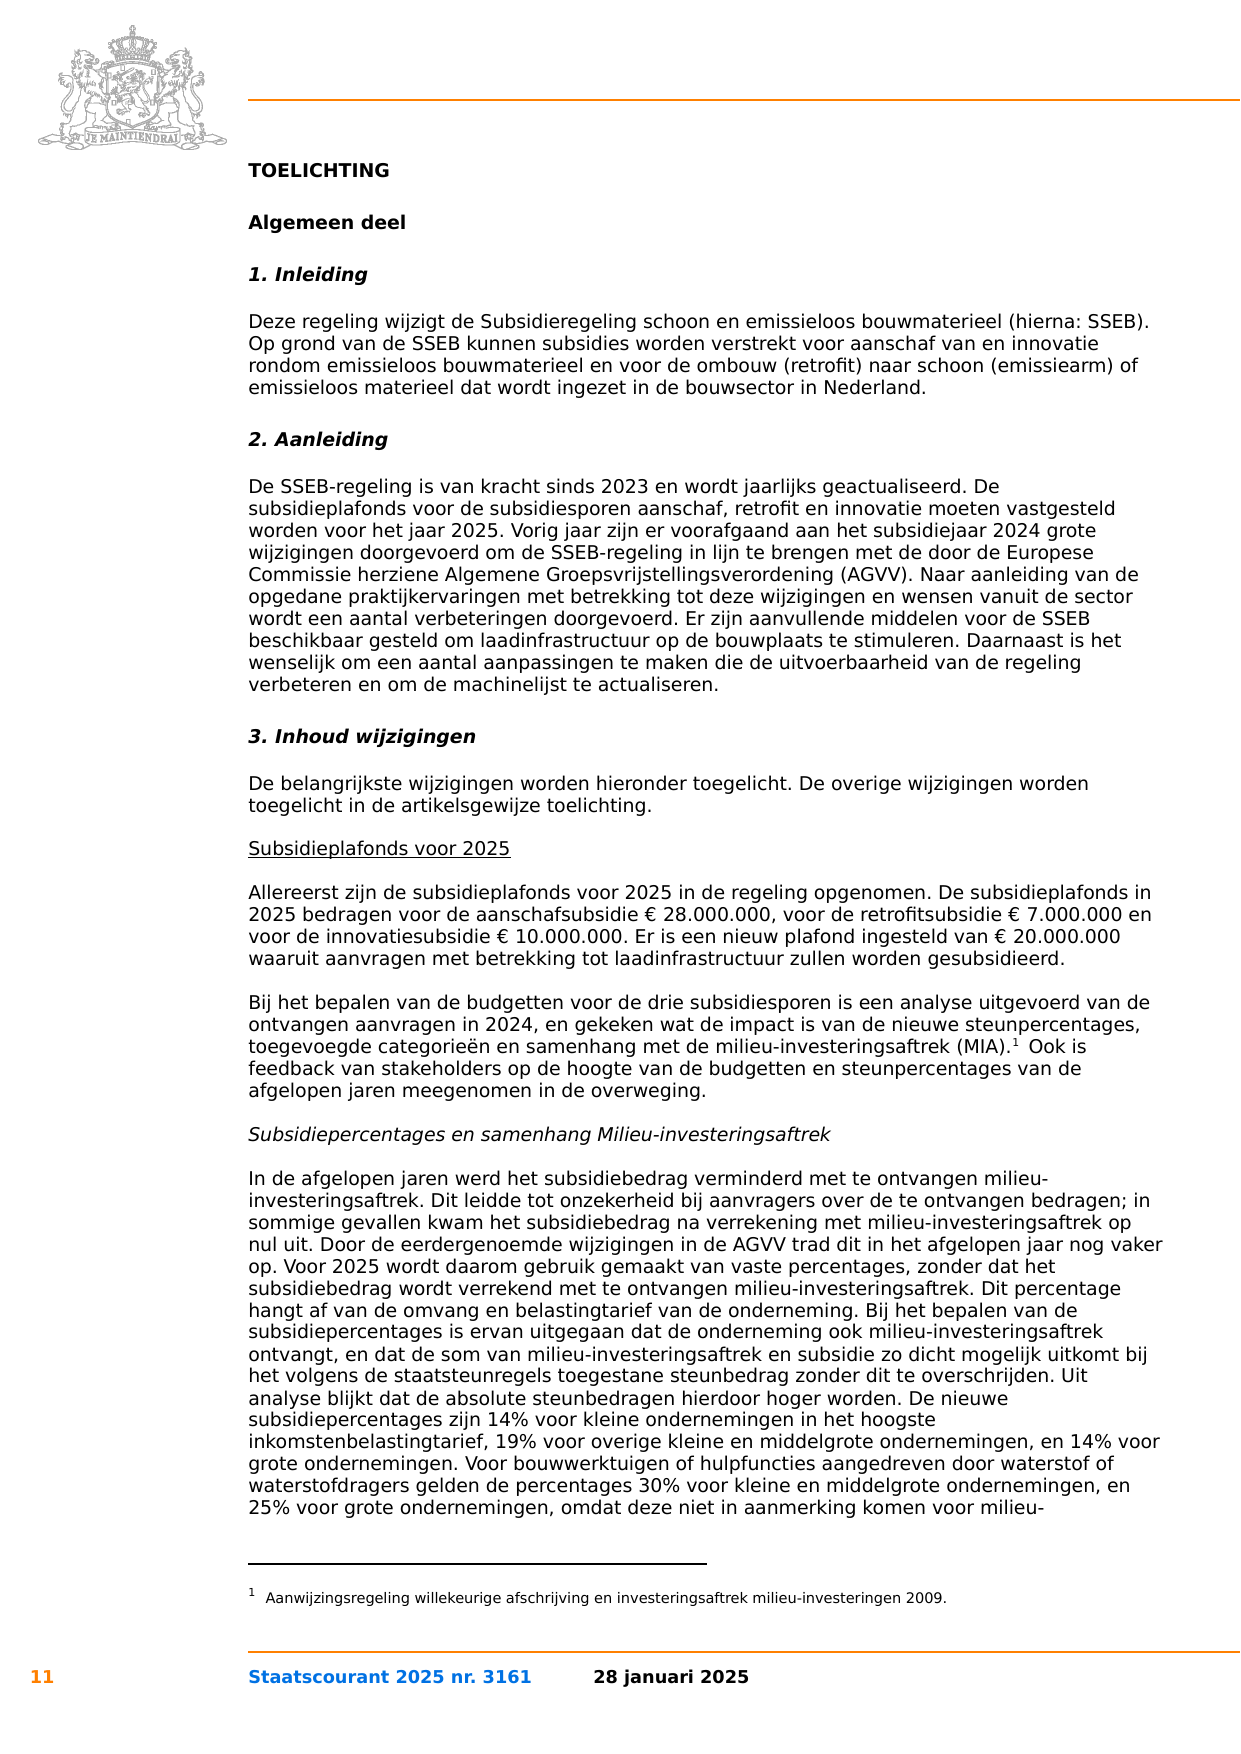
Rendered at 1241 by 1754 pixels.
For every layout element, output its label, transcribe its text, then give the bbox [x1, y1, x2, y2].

text Deze regeling wijzigt de Subsidieregeling schoon en emissieloos bouwmaterieel (hierna: SSEB). Op grond van de SSEB kunnen subsidies worden verstrekt voor aanschaf van en innovatie rondom emissieloos bouwmaterieel en voor de ombouw (retrofit) naar schoon (emissiearm) of emissieloos materieel dat wordt ingezet in de bouwsector in Nederland. [248, 311, 1163, 399]
text De belangrijkste wijzigingen worden hieronder toegelicht. De overige wijzigingen worden toegelicht in de artikelsgewijze toelichting. [248, 772, 1163, 816]
subtitle Algemeen deel [248, 212, 1163, 234]
subtitle Subsidieplafonds voor 2025 [248, 838, 1163, 860]
text De SSEB-regeling is van kracht sinds 2023 en wordt jaarlijks geactualiseerd. De subsidieplafonds voor de subsidiesporen aanschaf, retrofit en innovatie moeten vastgesteld worden voor het jaar 2025. Vorig jaar zijn er voorafgaand aan het subsidiejaar 2024 grote wijzigingen doorgevoerd om de SSEB-regeling in lijn te brengen met de door de Europese Commissie herziene Algemene Groepsvrijstellingsverordening (AGVV). Naar aanleiding van de opgedane praktijkervaringen met betrekking tot deze wijzigingen en wensen vanuit de sector wordt een aantal verbeteringen doorgevoerd. Er zijn aanvullende middelen voor de SSEB beschikbaar gesteld om laadinfrastructuur op de bouwplaats te stimuleren. Daarnaast is het wenselijk om een aantal aanpassingen te maken die de uitvoerbaarheid van de regeling verbeteren en om de machinelijst te actualiseren. [248, 476, 1163, 696]
text In de afgelopen jaren werd het subsidiebedrag verminderd met te ontvangen milieu-investeringsaftrek. Dit leidde tot onzekerheid bij aanvragers over de te ontvangen bedragen; in sommige gevallen kwam het subsidiebedrag na verrekening met milieu-investeringsaftrek op nul uit. Door de eerdergenoemde wijzigingen in de AGVV trad dit in het afgelopen jaar nog vaker op. Voor 2025 wordt daarom gebruik gemaakt van vaste percentages, zonder dat het subsidiebedrag wordt verrekend met te ontvangen milieu-investeringsaftrek. Dit percentage hangt af van de omvang en belastingtarief van de onderneming. Bij het bepalen van de subsidiepercentages is ervan uitgegaan dat de onderneming ook milieu-investeringsaftrek ontvangt, en dat de som van milieu-investeringsaftrek en subsidie zo dicht mogelijk uitkomt bij het volgens de staatsteunregels toegestane steunbedrag zonder dit te overschrijden. Uit analyse blijkt dat de absolute steunbedragen hierdoor hoger worden. De nieuwe subsidiepercentages zijn 14% voor kleine ondernemingen in het hoogste inkomstenbelastingtarief, 19% voor overige kleine en middelgrote ondernemingen, en 14% voor grote ondernemingen. Voor bouwwerktuigen of hulpfuncties aangedreven door waterstof of waterstofdragers gelden de percentages 30% voor kleine en middelgrote ondernemingen, en 25% voor grote ondernemingen, omdat deze niet in aanmerking komen voor milieu- [248, 1168, 1163, 1519]
subtitle TOELICHTING [248, 160, 1163, 182]
subtitle 2. Aanleiding [248, 429, 1163, 451]
subtitle 1. Inleiding [248, 264, 1163, 286]
text Bij het bepalen van de budgetten voor de drie subsidiesporen is een analyse uitgevoerd van de ontvangen aanvragen in 2024, en gekeken wat de impact is van de nieuwe steunpercentages, toegevoegde categorieën en samenhang met de milieu-investeringsaftrek (MIA). Ook is feedback van stakeholders op de hoogte van de budgetten en steunpercentages van de afgelopen jaren meegenomen in de overweging. [248, 992, 1163, 1102]
text Allereerst zijn de subsidieplafonds voor 2025 in de regeling opgenomen. De subsidieplafonds in 2025 bedragen voor de aanschafsubsidie € 28.000.000, voor de retrofitsubsidie € 7.000.000 en voor de innovatiesubsidie € 10.000.000. Er is een nieuw plafond ingesteld van € 20.000.000 waaruit aanvragen met betrekking tot laadinfrastructuur zullen worden gesubsidieerd. [248, 882, 1163, 970]
subtitle Subsidiepercentages en samenhang Milieu-investeringsaftrek [248, 1124, 1163, 1146]
text Aanwijzingsregeling willekeurige afschrijving en investeringsaftrek milieu-investeringen 2009. [248, 1586, 1163, 1608]
subtitle 3. Inhoud wijzigingen [248, 726, 1163, 747]
picture [38, 25, 227, 150]
